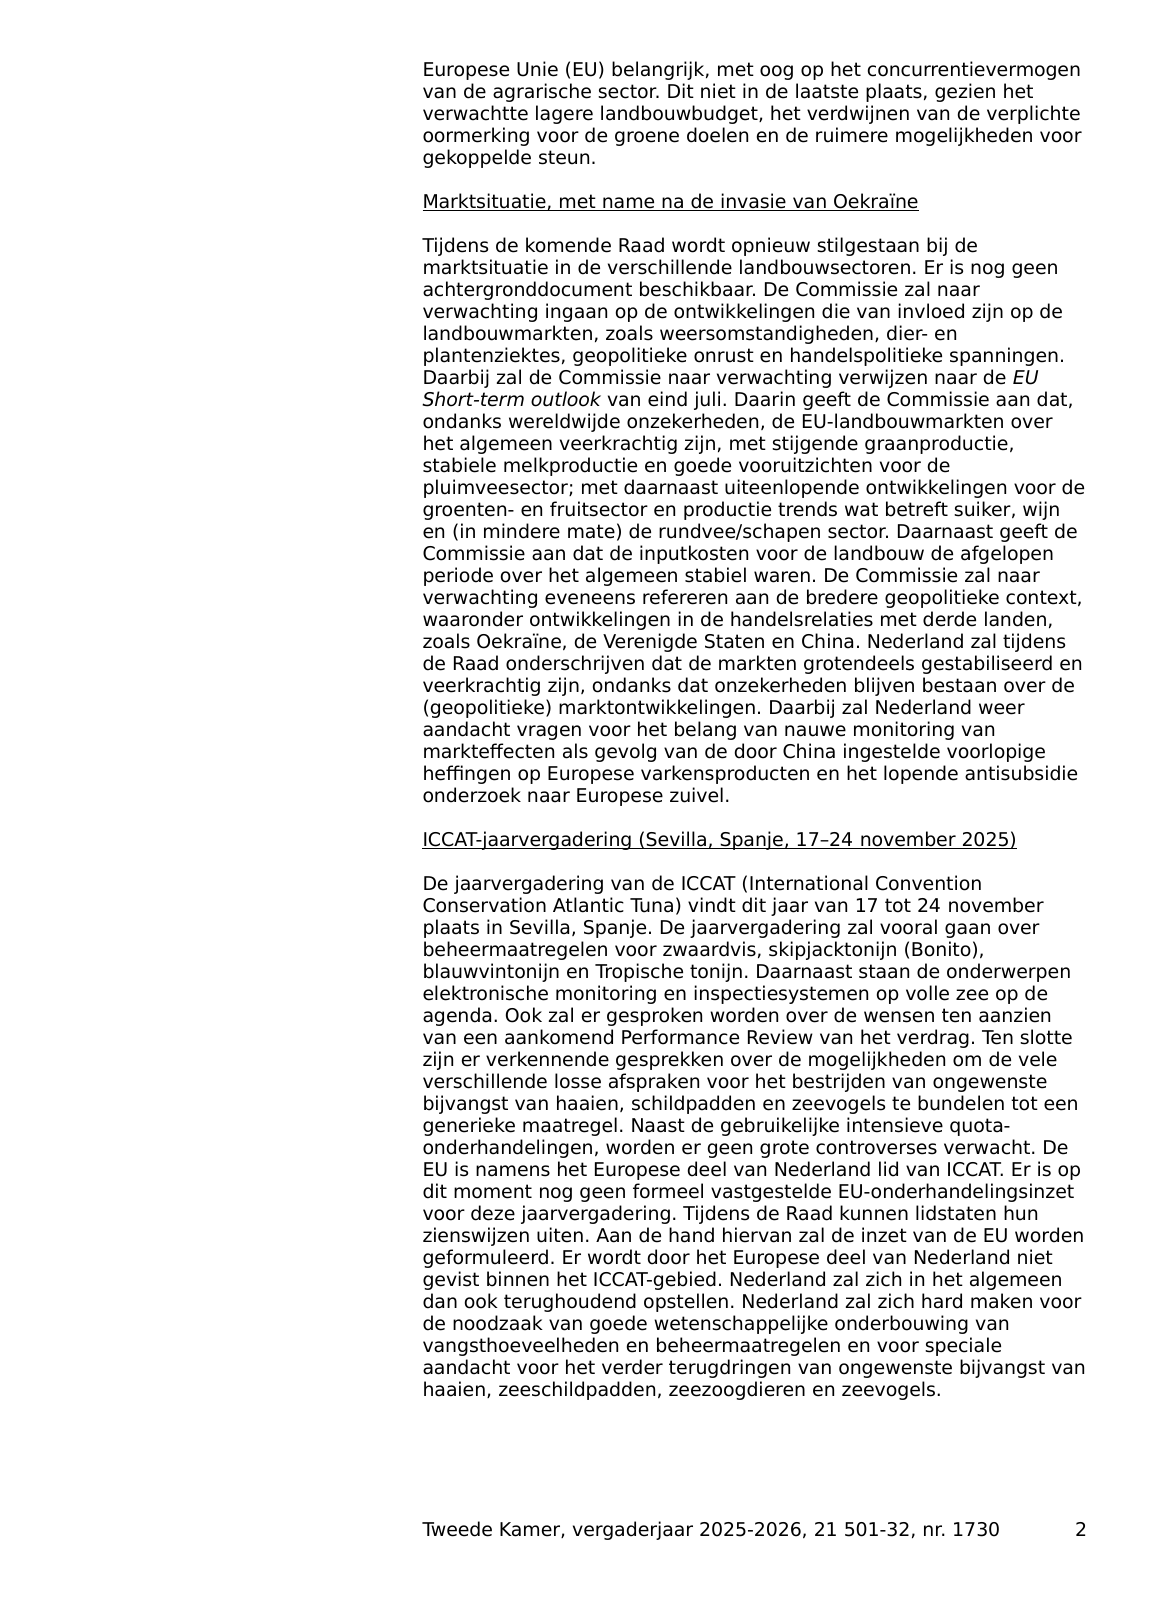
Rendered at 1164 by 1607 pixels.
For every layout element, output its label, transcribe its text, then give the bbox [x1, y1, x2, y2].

text Tijdens de komende Raad wordt opnieuw stilgestaan bij de marktsituatie in de verschillende landbouwsectoren. Er is nog geen achtergronddocument beschikbaar. De Commissie zal naar verwachting ingaan op de ontwikkelingen die van invloed zijn op de landbouwmarkten, zoals weersomstandigheden, dier- en plantenziektes, geopolitieke onrust en handelspolitieke spanningen. Daarbij zal de Commissie naar verwachting verwijzen naar de EU Short-term outlook van eind juli. Daarin geeft de Commissie aan dat, ondanks wereldwijde onzekerheden, de EU-landbouwmarkten over het algemeen veerkrachtig zijn, met stijgende graanproductie, stabiele melkproductie en goede vooruitzichten voor de pluimveesector; met daarnaast uiteenlopende ontwikkelingen voor de groenten- en fruitsector en productie trends wat betreft suiker, wijn en (in mindere mate) de rundvee/schapen sector. Daarnaast geeft de Commissie aan dat de inputkosten voor de landbouw de afgelopen periode over het algemeen stabiel waren. De Commissie zal naar verwachting eveneens refereren aan de bredere geopolitieke context, waaronder ontwikkelingen in de handelsrelaties met derde landen, zoals Oekraïne, de Verenigde Staten en China. Nederland zal tijdens de Raad onderschrijven dat de markten grotendeels gestabiliseerd en veerkrachtig zijn, ondanks dat onzekerheden blijven bestaan over de (geopolitieke) marktontwikkelingen. Daarbij zal Nederland weer aandacht vragen voor het belang van nauwe monitoring van markteffecten als gevolg van de door China ingestelde voorlopige heffingen op Europese varkensproducten en het lopende antisubsidie onderzoek naar Europese zuivel. [422, 235, 1087, 807]
text Europese Unie (EU) belangrijk, met oog op het concurrentievermogen van de agrarische sector. Dit niet in de laatste plaats, gezien het verwachtte lagere landbouwbudget, het verdwijnen van de verplichte oormerking voor de groene doelen en de ruimere mogelijkheden voor gekoppelde steun. [422, 59, 1087, 169]
subtitle ICCAT-jaarvergadering (Sevilla, Spanje, 17–24 november 2025) [422, 829, 1087, 851]
subtitle Marktsituatie, met name na de invasie van Oekraïne [422, 191, 1087, 213]
text De jaarvergadering van de ICCAT (International Convention Conservation Atlantic Tuna) vindt dit jaar van 17 tot 24 november plaats in Sevilla, Spanje. De jaarvergadering zal vooral gaan over beheermaatregelen voor zwaardvis, skipjacktonijn (Bonito), blauwvintonijn en Tropische tonijn. Daarnaast staan de onderwerpen elektronische monitoring en inspectiesystemen op volle zee op de agenda. Ook zal er gesproken worden over de wensen ten aanzien van een aankomend Performance Review van het verdrag. Ten slotte zijn er verkennende gesprekken over de mogelijkheden om de vele verschillende losse afspraken voor het bestrijden van ongewenste bijvangst van haaien, schildpadden en zeevogels te bundelen tot een generieke maatregel. Naast de gebruikelijke intensieve quota-onderhandelingen, worden er geen grote controverses verwacht. De EU is namens het Europese deel van Nederland lid van ICCAT. Er is op dit moment nog geen formeel vastgestelde EU-onderhandelingsinzet voor deze jaarvergadering. Tijdens de Raad kunnen lidstaten hun zienswijzen uiten. Aan de hand hiervan zal de inzet van de EU worden geformuleerd. Er wordt door het Europese deel van Nederland niet gevist binnen het ICCAT-gebied. Nederland zal zich in het algemeen dan ook terughoudend opstellen. Nederland zal zich hard maken voor de noodzaak van goede wetenschappelijke onderbouwing van vangsthoeveelheden en beheermaatregelen en voor speciale aandacht voor het verder terugdringen van ongewenste bijvangst van haaien, zeeschildpadden, zeezoogdieren en zeevogels. [422, 873, 1087, 1401]
